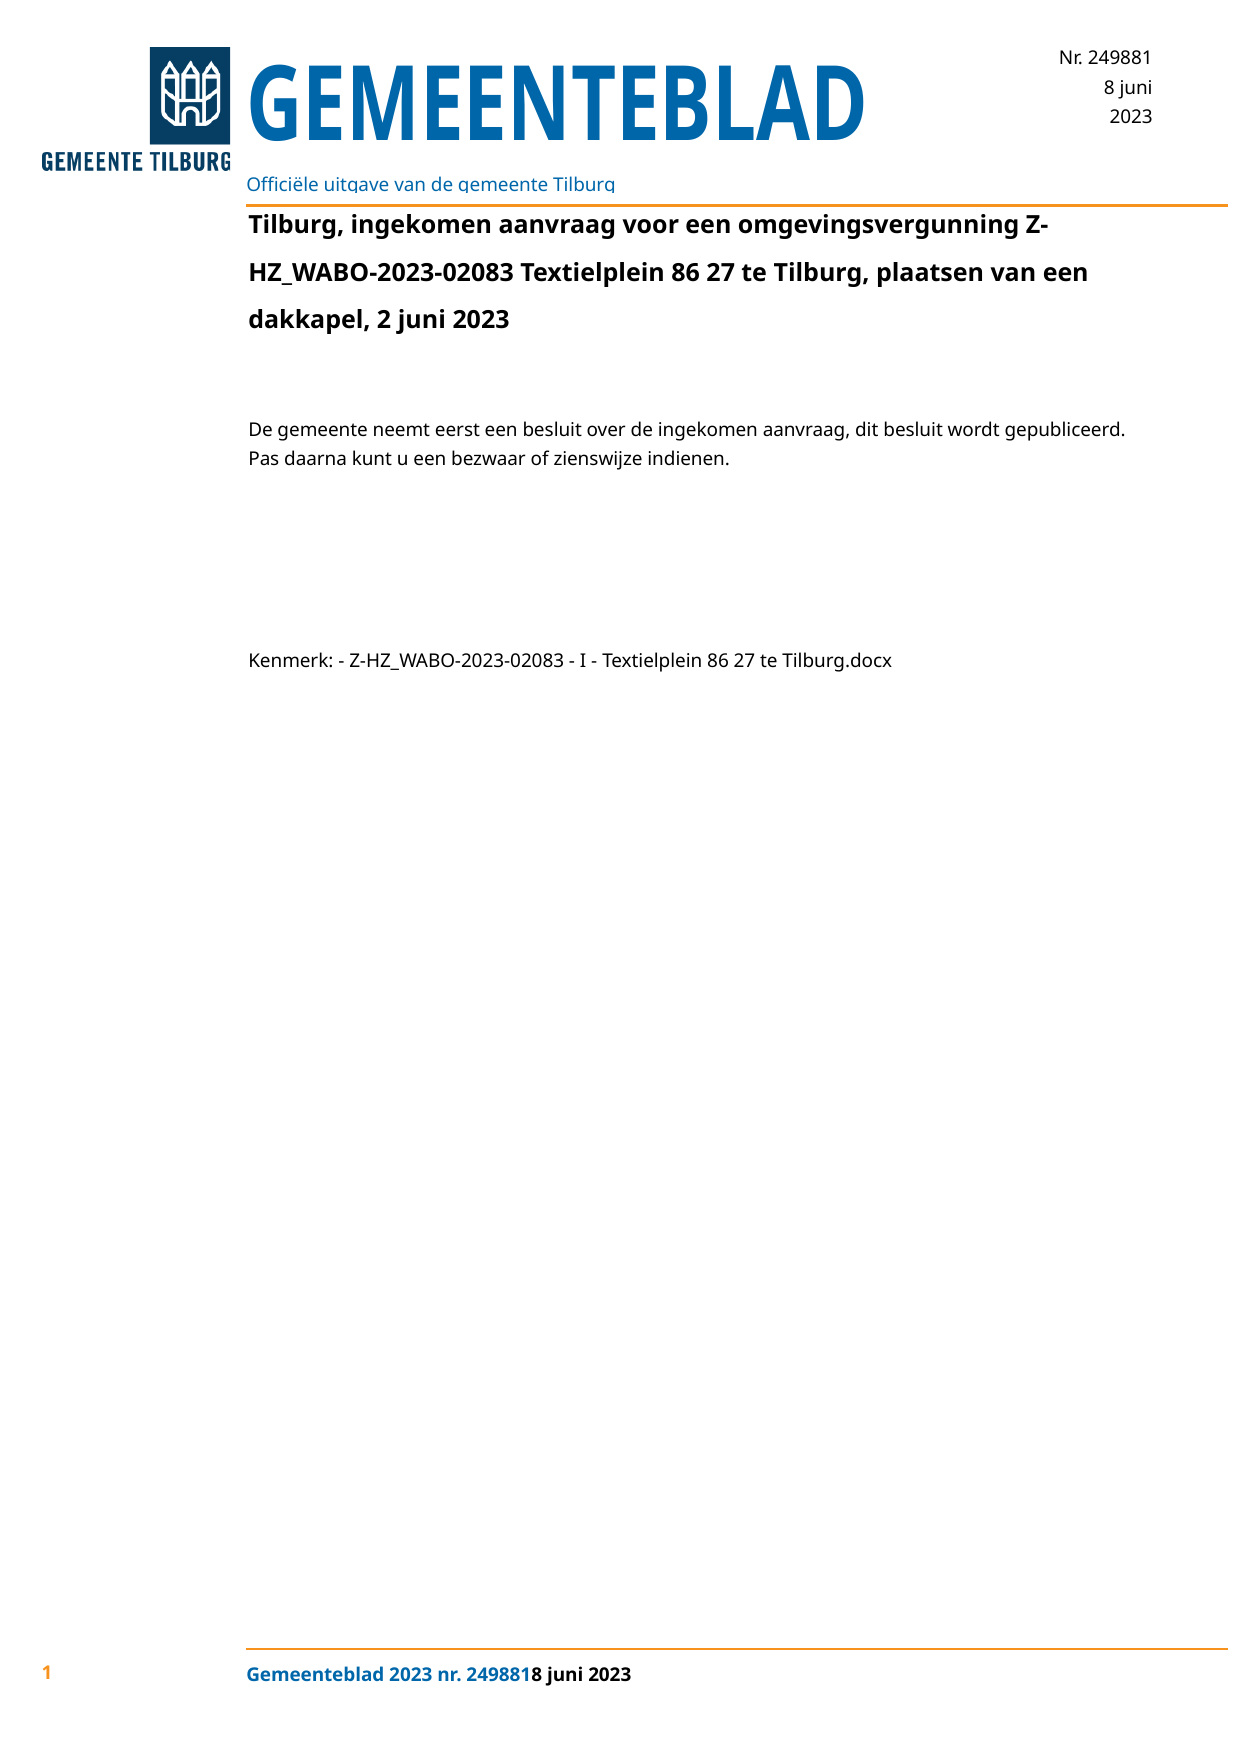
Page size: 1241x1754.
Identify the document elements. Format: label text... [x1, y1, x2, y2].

text Tilburg, ingekomen aanvraag voor een omgevingsvergunning Z-HZ_WABO-2023-02083 Textielplein 86 27 te Tilburg, plaatsen van een dakkapel, 2 juni 2023 [248, 207, 1152, 336]
picture [41, 47, 231, 172]
text De gemeente neemt eerst een besluit over de ingekomen aanvraag, dit besluit wordt gepubliceerd. Pas daarna kunt u een bezwaar of zienswijze indienen. [248, 416, 1152, 471]
text Kenmerk: - Z-HZ_WABO-2023-02083 - I - Textielplein 86 27 te Tilburg.docx [248, 647, 1152, 673]
